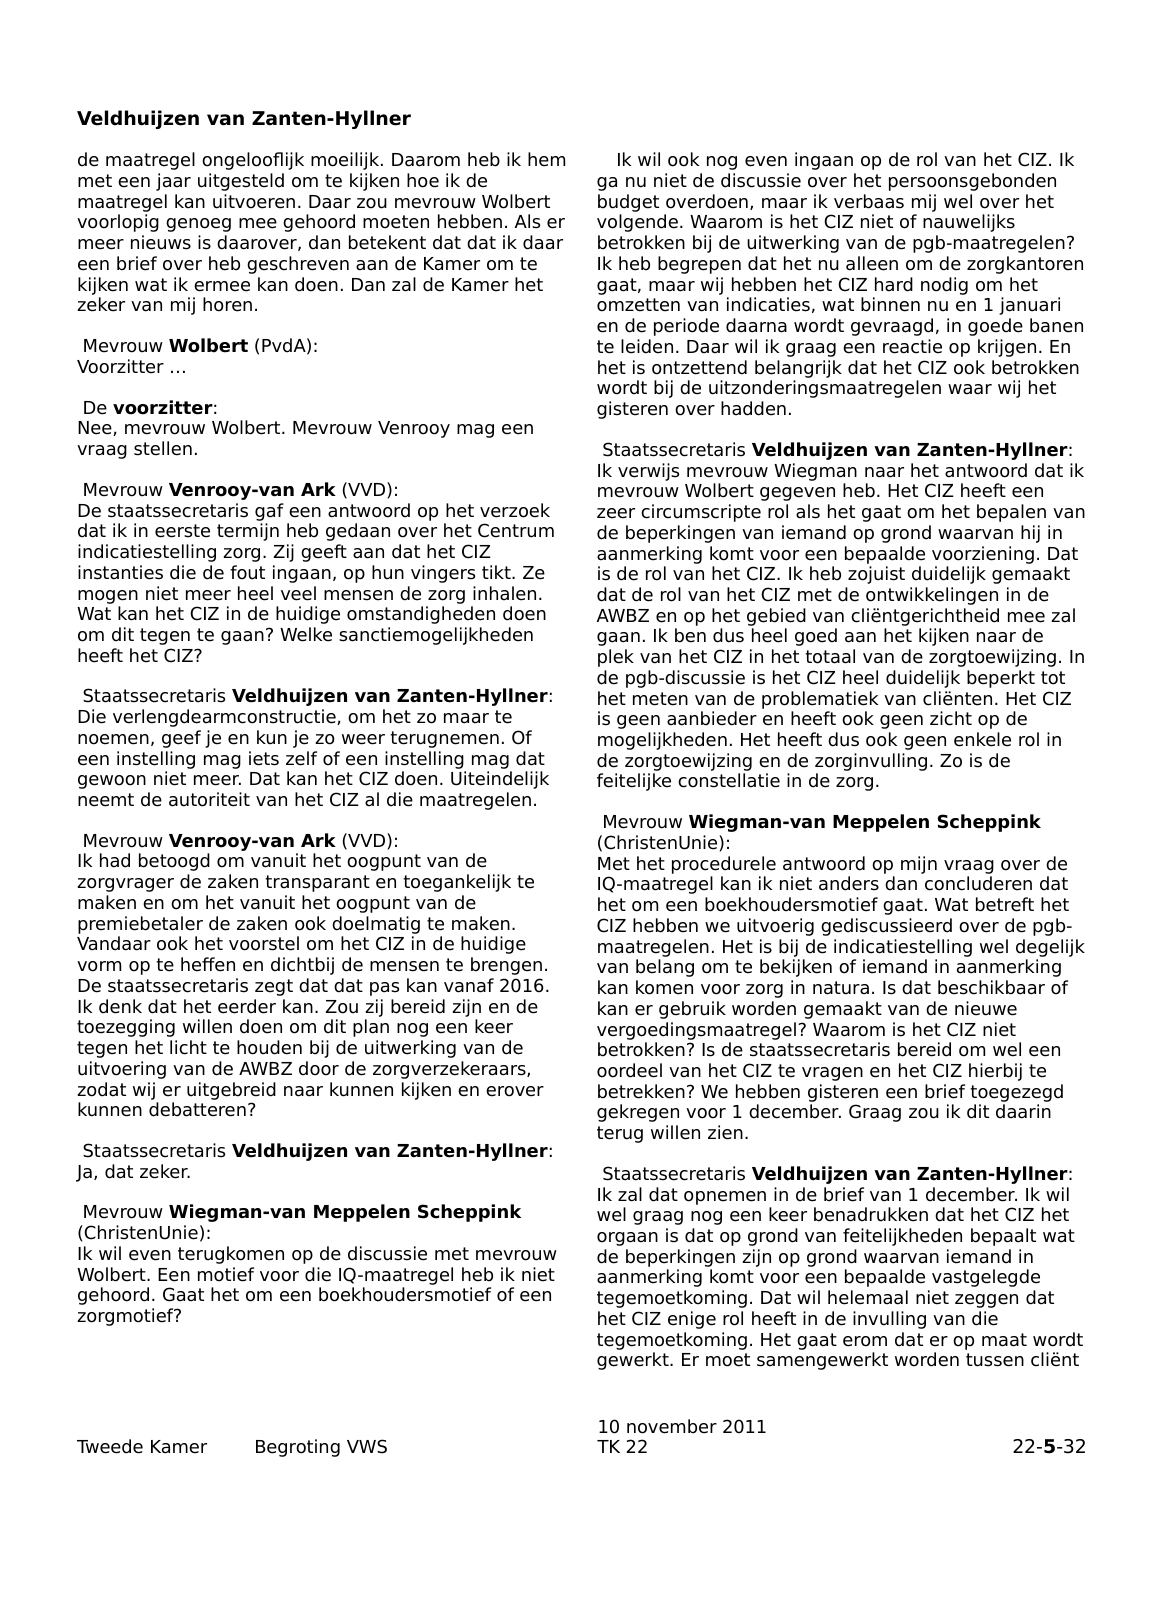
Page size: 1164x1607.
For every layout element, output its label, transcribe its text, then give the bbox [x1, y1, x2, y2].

text Mevrouw Wiegman-van Meppelen Scheppink (ChristenUnie): [77, 1202, 567, 1244]
text Ja, dat zeker. [77, 1162, 567, 1182]
text Mevrouw Venrooy-van Ark (VVD): [77, 831, 567, 851]
text Ik verwijs mevrouw Wiegman naar het antwoord dat ik mevrouw Wolbert gegeven heb. Het CIZ heeft een zeer circumscripte rol als het gaat om het bepalen van de beperkingen van iemand op grond waarvan hij in aanmerking komt voor een bepaalde voorziening. Dat is de rol van het CIZ. Ik heb zojuist duidelijk gemaakt dat de rol van het CIZ met de ontwikkelingen in de AWBZ en op het gebied van cliëntgerichtheid mee zal gaan. Ik ben dus heel goed aan het kijken naar de plek van het CIZ in het totaal van de zorgtoewijzing. In de pgb-discussie is het CIZ heel duidelijk beperkt tot het meten van de problematiek van cliënten. Het CIZ is geen aanbieder en heeft ook geen zicht op de mogelijkheden. Het heeft dus ook geen enkele rol in de zorgtoewijzing en de zorginvulling. Zo is de feitelijke constellatie in de zorg. [596, 460, 1087, 792]
text Staatssecretaris Veldhuijzen van Zanten-Hyllner: [77, 686, 567, 707]
text Ik had betoogd om vanuit het oogpunt van de zorgvrager de zaken transparant en toegankelijk te maken en om het vanuit het oogpunt van de premiebetaler de zaken ook doelmatig te maken. Vandaar ook het voorstel om het CIZ in de huidige vorm op te heffen en dichtbij de mensen te brengen. De staatssecretaris zegt dat dat pas kan vanaf 2016. Ik denk dat het eerder kan. Zou zij bereid zijn en de toezegging willen doen om dit plan nog een keer tegen het licht te houden bij de uitwerking van de uitvoering van de AWBZ door de zorgverzekeraars, zodat wij er uitgebreid naar kunnen kijken en erover kunnen debatteren? [77, 851, 567, 1121]
text Mevrouw Wiegman-van Meppelen Scheppink (ChristenUnie): [596, 812, 1087, 853]
text Staatssecretaris Veldhuijzen van Zanten-Hyllner: [77, 1141, 567, 1162]
text Mevrouw Venrooy-van Ark (VVD): [77, 480, 567, 500]
text Staatssecretaris Veldhuijzen van Zanten-Hyllner: [596, 440, 1087, 460]
text Voorzitter … [77, 357, 567, 377]
text de maatregel ongelooflijk moeilijk. Daarom heb ik hem met een jaar uitgesteld om te kijken hoe ik de maatregel kan uitvoeren. Daar zou mevrouw Wolbert voorlopig genoeg mee gehoord moeten hebben. Als er meer nieuws is daarover, dan betekent dat dat ik daar een brief over heb geschreven aan de Kamer om te kijken wat ik ermee kan doen. Dan zal de Kamer het zeker van mij horen. [77, 150, 567, 316]
text De staatssecretaris gaf een antwoord op het verzoek dat ik in eerste termijn heb gedaan over het Centrum indicatiestelling zorg. Zij geeft aan dat het CIZ instanties die de fout ingaan, op hun vingers tikt. Ze mogen niet meer heel veel mensen de zorg inhalen. Wat kan het CIZ in de huidige omstandigheden doen om dit tegen te gaan? Welke sanctiemogelijkheden heeft het CIZ? [77, 500, 567, 666]
text Ik wil even terugkomen op de discussie met mevrouw Wolbert. Een motief voor die IQ-maatregel heb ik niet gehoord. Gaat het om een boekhoudersmotief of een zorgmotief? [77, 1244, 567, 1327]
text Ik zal dat opnemen in de brief van 1 december. Ik wil wel graag nog een keer benadrukken dat het CIZ het orgaan is dat op grond van feitelijkheden bepaalt wat de beperkingen zijn op grond waarvan iemand in aanmerking komt voor een bepaalde vastgelegde tegemoetkoming. Dat wil helemaal niet zeggen dat het CIZ enige rol heeft in de invulling van die tegemoetkoming. Het gaat erom dat er op maat wordt gewerkt. Er moet samengewerkt worden tussen cliënt [596, 1184, 1087, 1371]
text Mevrouw Wolbert (PvdA): [77, 336, 567, 357]
text Nee, mevrouw Wolbert. Mevrouw Venrooy mag een vraag stellen. [77, 418, 567, 460]
text Ik wil ook nog even ingaan op de rol van het CIZ. Ik ga nu niet de discussie over het persoonsgebonden budget overdoen, maar ik verbaas mij wel over het volgende. Waarom is het CIZ niet of nauwelijks betrokken bij de uitwerking van de pgb-maatregelen? Ik heb begrepen dat het nu alleen om de zorgkantoren gaat, maar wij hebben het CIZ hard nodig om het omzetten van indicaties, wat binnen nu en 1 januari en de periode daarna wordt gevraagd, in goede banen te leiden. Daar wil ik graag een reactie op krijgen. En het is ontzettend belangrijk dat het CIZ ook betrokken wordt bij de uitzonderingsmaatregelen waar wij het gisteren over hadden. [596, 150, 1087, 420]
text Staatssecretaris Veldhuijzen van Zanten-Hyllner: [596, 1164, 1087, 1184]
text Die verlengdearmconstructie, om het zo maar te noemen, geef je en kun je zo weer terugnemen. Of een instelling mag iets zelf of een instelling mag dat gewoon niet meer. Dat kan het CIZ doen. Uiteindelijk neemt de autoriteit van het CIZ al die maatregelen. [77, 707, 567, 811]
text De voorzitter: [77, 397, 567, 418]
text Met het procedurele antwoord op mijn vraag over de IQ-maatregel kan ik niet anders dan concluderen dat het om een boekhoudersmotief gaat. Wat betreft het CIZ hebben we uitvoerig gediscussieerd over de pgb-maatregelen. Het is bij de indicatiestelling wel degelijk van belang om te bekijken of iemand in aanmerking kan komen voor zorg in natura. Is dat beschikbaar of kan er gebruik worden gemaakt van de nieuwe vergoedingsmaatregel? Waarom is het CIZ niet betrokken? Is de staatssecretaris bereid om wel een oordeel van het CIZ te vragen en het CIZ hierbij te betrekken? We hebben gisteren een brief toegezegd gekregen voor 1 december. Graag zou ik dit daarin terug willen zien. [596, 853, 1087, 1144]
